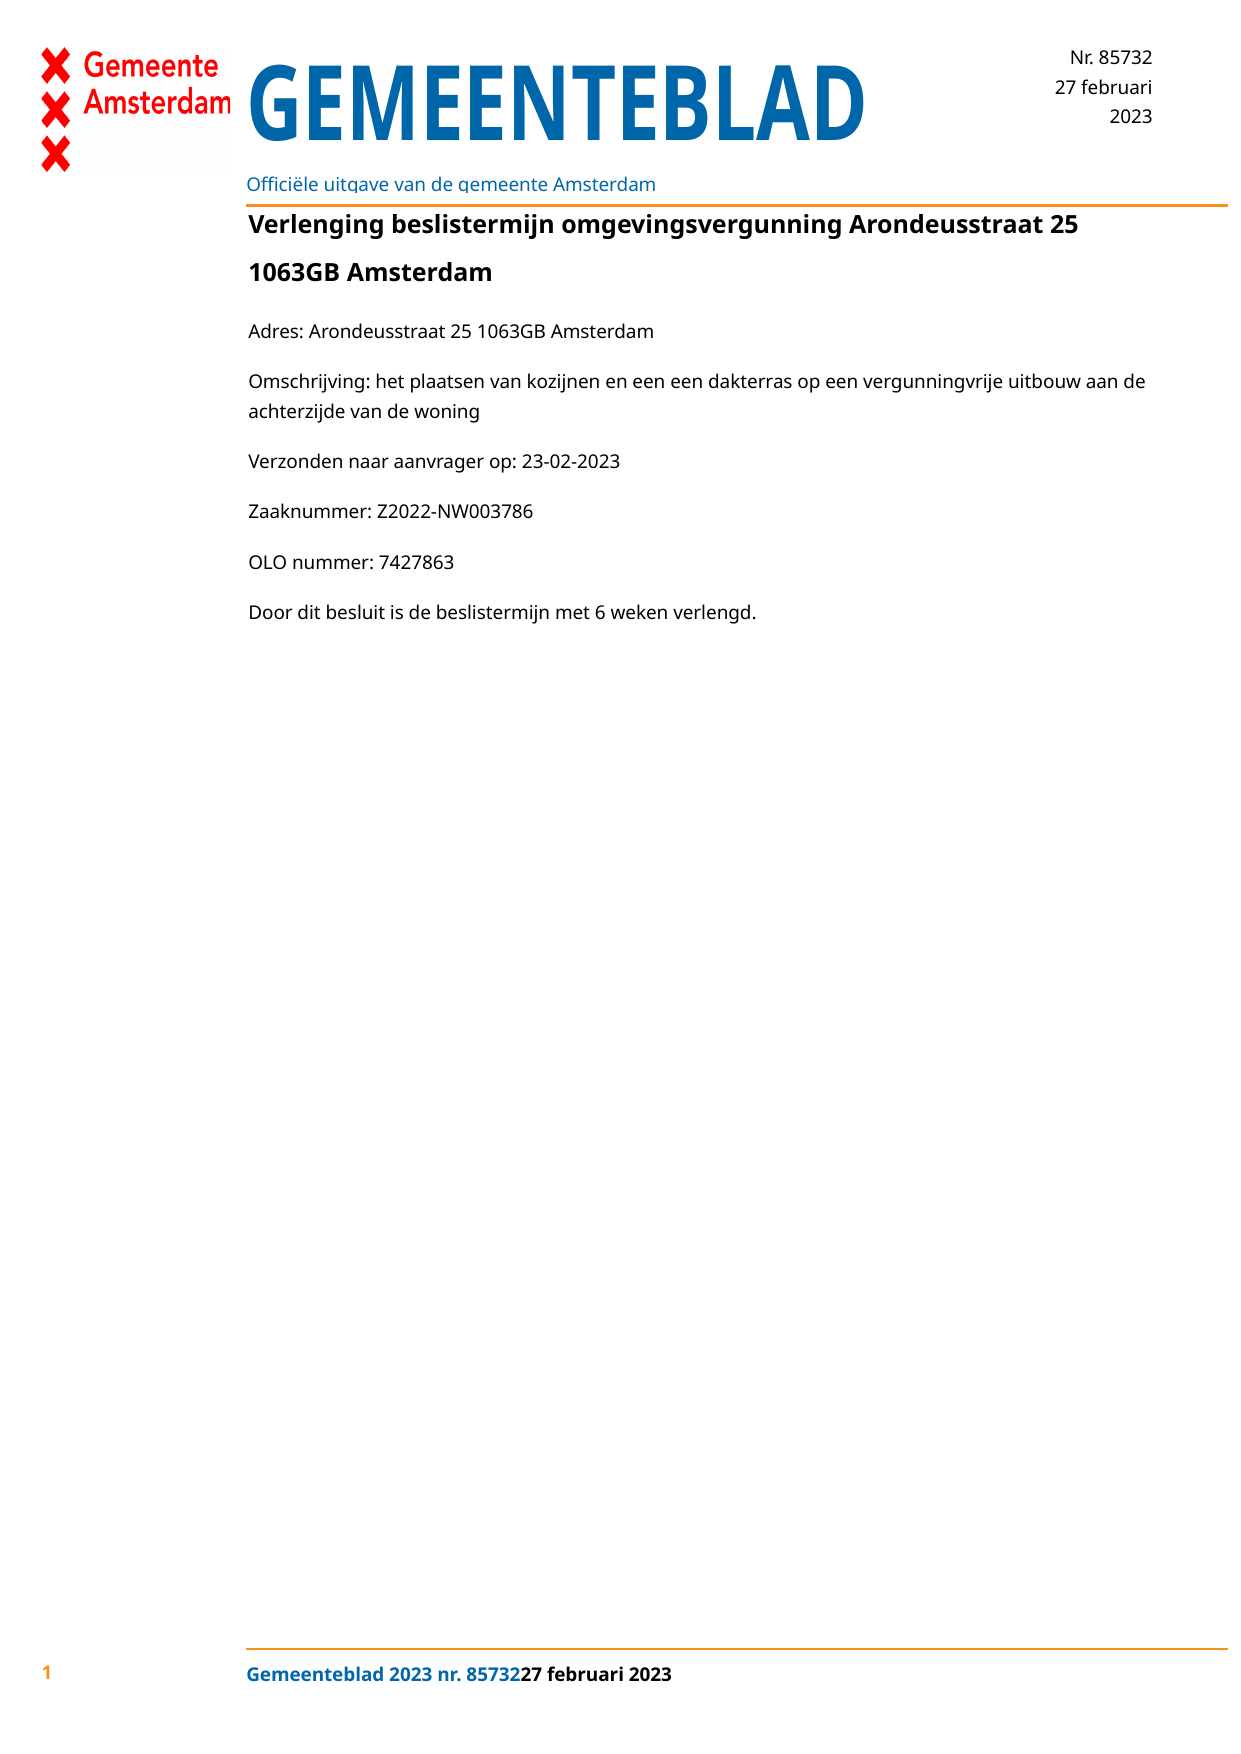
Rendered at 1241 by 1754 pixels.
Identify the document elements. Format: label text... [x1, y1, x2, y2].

picture [41, 47, 231, 172]
text Verzonden naar aanvrager op: 23-02-2023 [248, 448, 1152, 474]
text Adres: Arondeusstraat 25 1063GB Amsterdam [248, 318, 1152, 344]
text Zaaknummer: Z2022-NW003786 [248, 499, 1152, 524]
text Door dit besluit is de beslistermijn met 6 weken verlengd. [248, 599, 1152, 625]
text Verlenging beslistermijn omgevingsvergunning Arondeusstraat 25 1063GB Amsterdam [248, 207, 1152, 288]
text OLO nummer: 7427863 [248, 549, 1152, 575]
text Omschrijving: het plaatsen van kozijnen en een een dakterras op een vergunningvrije uitbouw aan de achterzijde van de woning [248, 368, 1152, 424]
